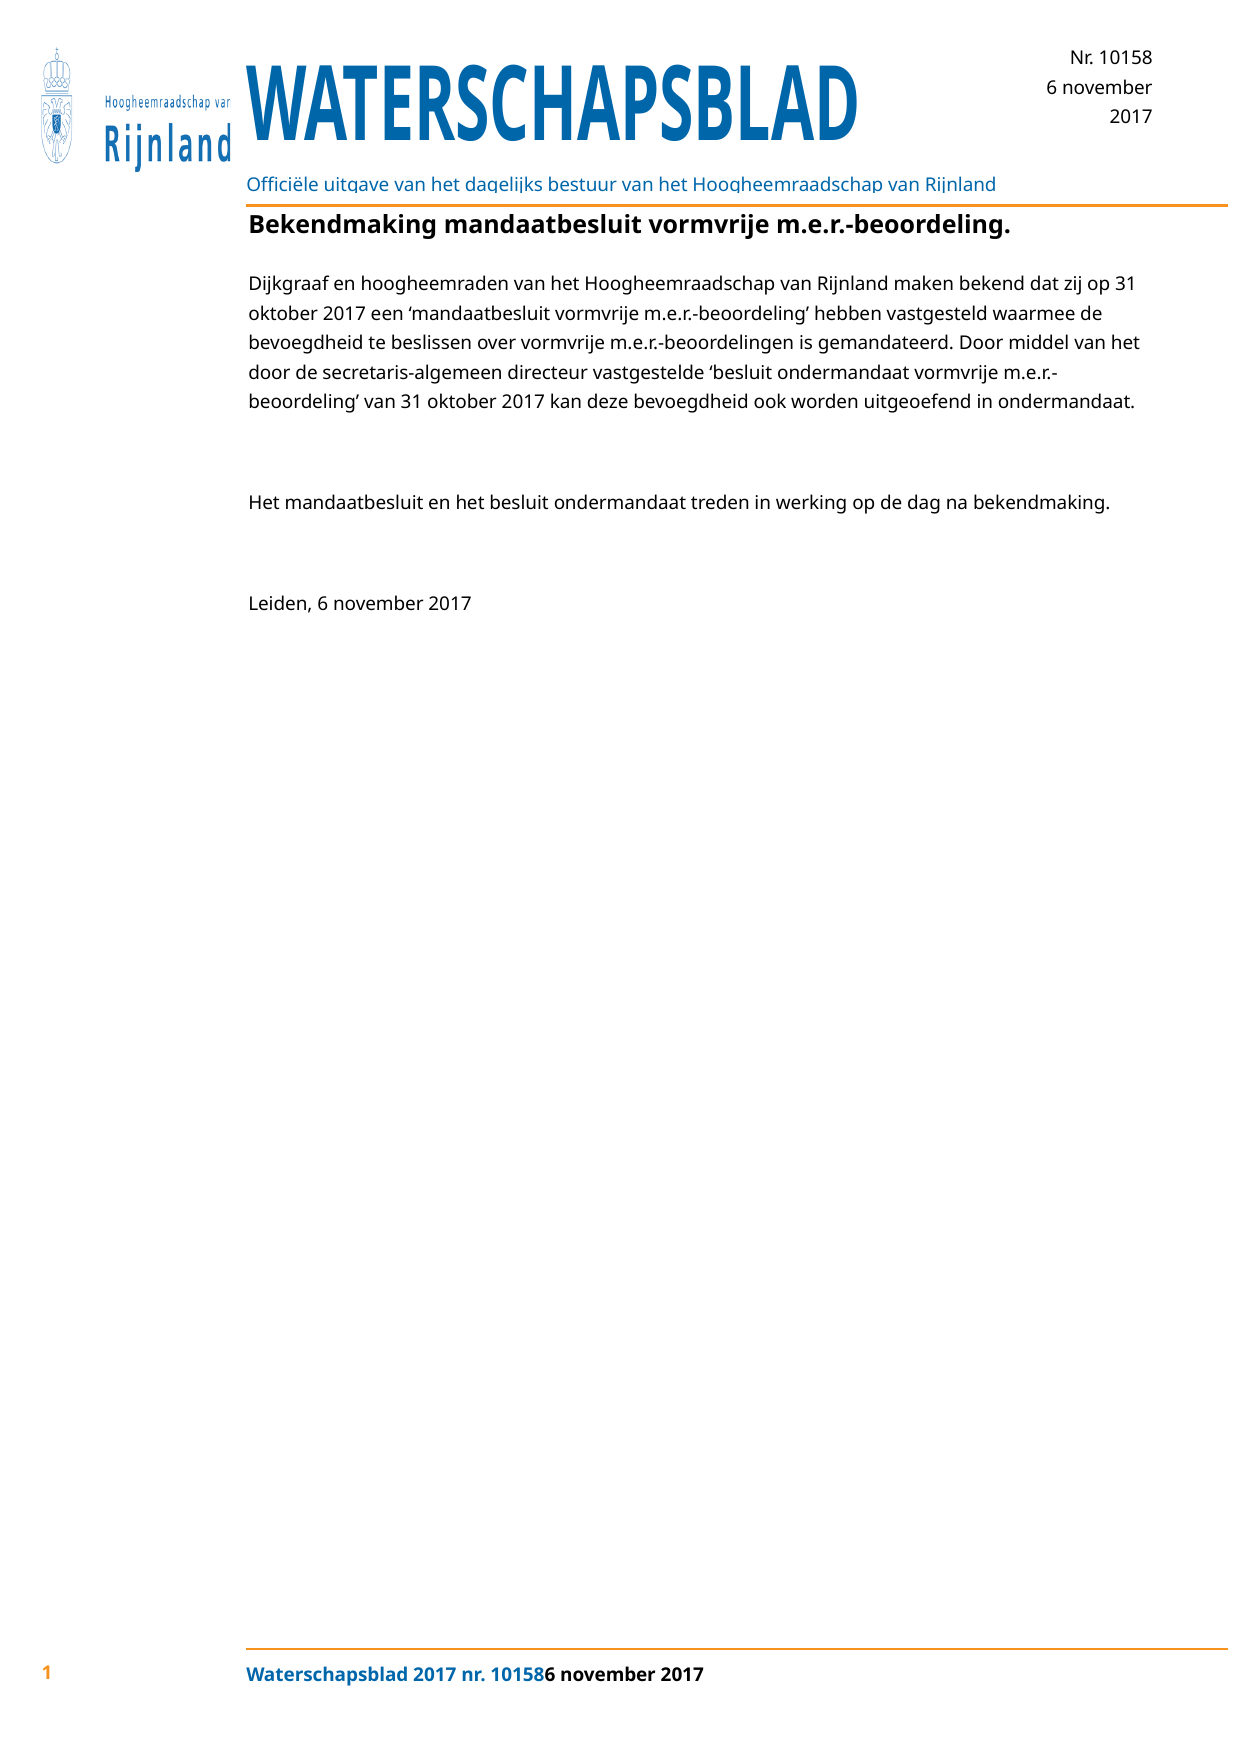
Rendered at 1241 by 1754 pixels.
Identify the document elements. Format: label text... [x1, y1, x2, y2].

text Dijkgraaf en hoogheemraden van het Hoogheemraadschap van Rijnland maken bekend dat zij op 31 oktober 2017 een ‘mandaatbesluit vormvrije m.e.r.-beoordeling’ hebben vastgesteld waarmee de bevoegdheid te beslissen over vormvrije m.e.r.-beoordelingen is gemandateerd. Door middel van het door de secretaris-algemeen directeur vastgestelde ‘besluit ondermandaat vormvrije m.e.r.-beoordeling’ van 31 oktober 2017 kan deze bevoegdheid ook worden uitgeoefend in ondermandaat. [248, 270, 1152, 414]
text Het mandaatbesluit en het besluit ondermandaat treden in werking op de dag na bekendmaking. [248, 489, 1152, 515]
picture [41, 47, 231, 172]
text Bekendmaking mandaatbesluit vormvrije m.e.r.-beoordeling. [248, 207, 1152, 241]
text Leiden, 6 november 2017 [248, 590, 1152, 616]
